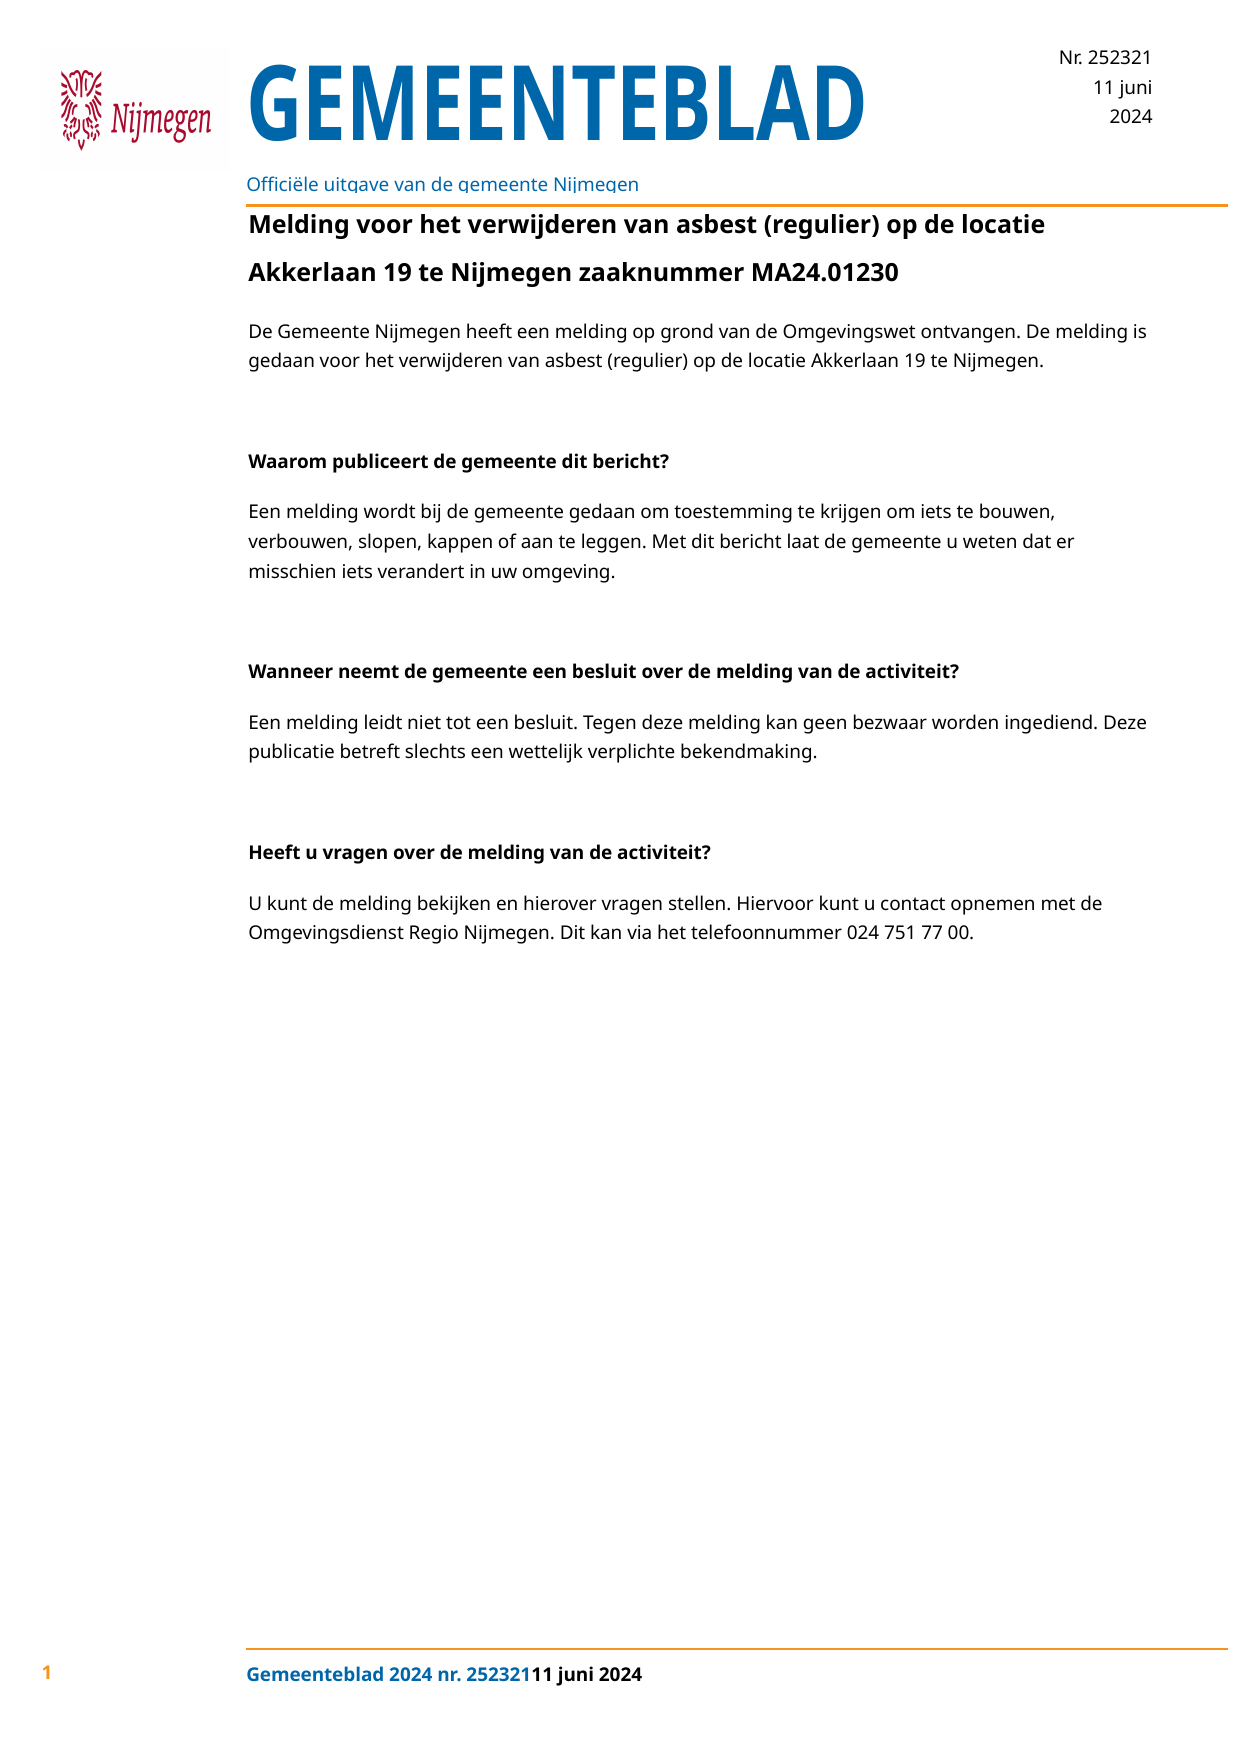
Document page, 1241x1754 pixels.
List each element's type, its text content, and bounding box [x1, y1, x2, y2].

picture [41, 47, 231, 172]
text Een melding leidt niet tot een besluit. Tegen deze melding kan geen bezwaar worden ingediend. Deze publicatie betreft slechts een wettelijk verplichte bekendmaking. [248, 709, 1152, 764]
text Melding voor het verwijderen van asbest (regulier) op de locatie Akkerlaan 19 te Nijmegen zaaknummer MA24.01230 [248, 207, 1152, 288]
text Heeft u vragen over de melding van de activiteit? [248, 839, 1152, 865]
text U kunt de melding bekijken en hierover vragen stellen. Hiervoor kunt u contact opnemen met de Omgevingsdienst Regio Nijmegen. Dit kan via het telefoonnummer 024 751 77 00. [248, 890, 1152, 945]
text Waarom publiceert de gemeente dit bericht? [248, 448, 1152, 474]
text De Gemeente Nijmegen heeft een melding op grond van de Omgevingswet ontvangen. De melding is gedaan voor het verwijderen van asbest (regulier) op de locatie Akkerlaan 19 te Nijmegen. [248, 318, 1152, 373]
text Een melding wordt bij de gemeente gedaan om toestemming te krijgen om iets te bouwen, verbouwen, slopen, kappen of aan te leggen. Met dit bericht laat de gemeente u weten dat er misschien iets verandert in uw omgeving. [248, 499, 1152, 584]
text Wanneer neemt de gemeente een besluit over de melding van de activiteit? [248, 659, 1152, 684]
